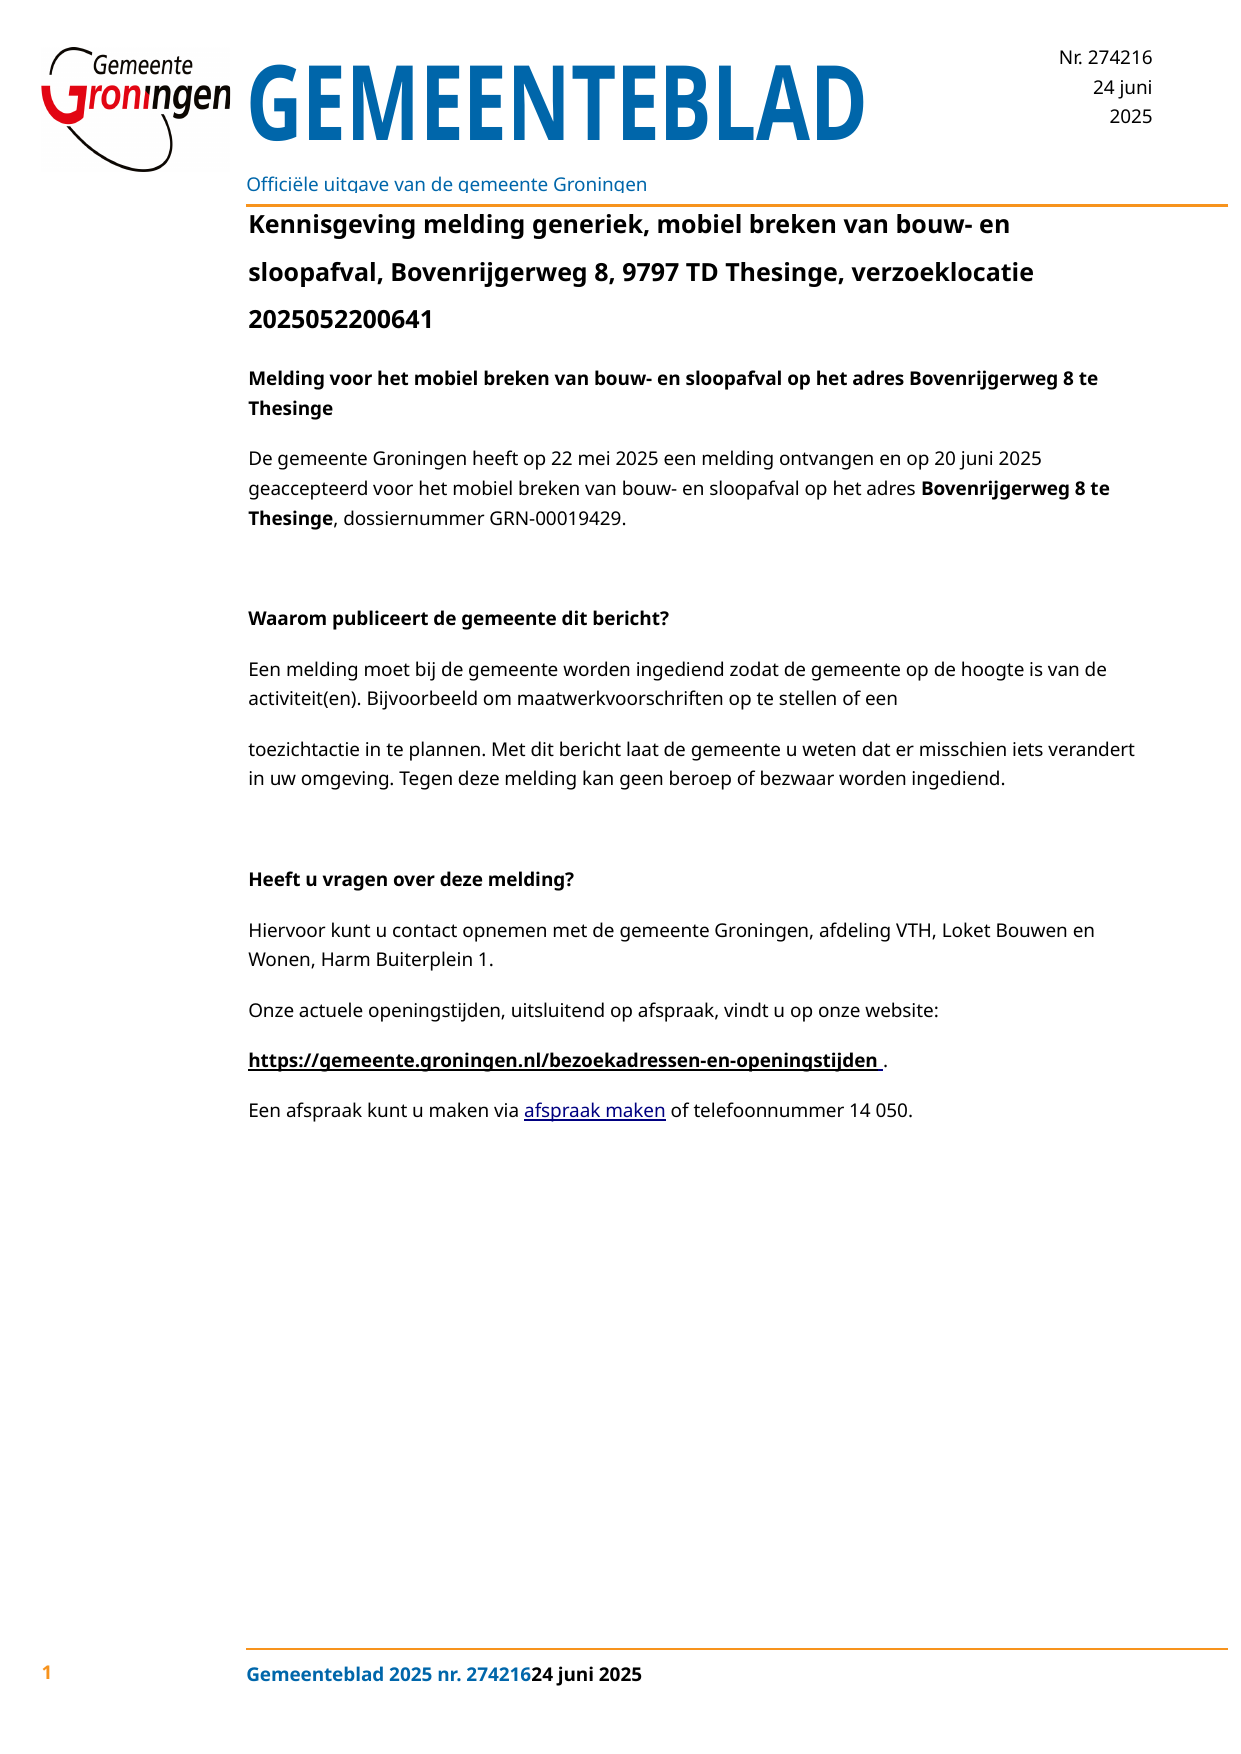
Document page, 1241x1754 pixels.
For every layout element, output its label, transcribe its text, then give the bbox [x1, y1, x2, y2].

text Melding voor het mobiel breken van bouw- en sloopafval op het adres Bovenrijgerweg 8 te Thesinge [248, 366, 1152, 421]
text Waarom publiceert de gemeente dit bericht? [248, 606, 1152, 631]
text Onze actuele openingstijden, uitsluitend op afspraak, vindt u op onze website: [248, 997, 1152, 1022]
text De gemeente Groningen heeft op 22 mei 2025 een melding ontvangen en op 20 juni 2025 geaccepteerd voor het mobiel breken van bouw- en sloopafval op het adres Bovenrijgerweg 8 te Thesinge, dossiernummer GRN-00019429. [248, 446, 1152, 530]
text Heeft u vragen over deze melding? [248, 866, 1152, 892]
text toezichtactie in te plannen. Met dit bericht laat de gemeente u weten dat er misschien iets verandert in uw omgeving. Tegen deze melding kan geen beroep of bezwaar worden ingediend. [248, 736, 1152, 791]
text Een afspraak kunt u maken via afspraak maken of telefoonnummer 14 050. [248, 1098, 1152, 1123]
text Een melding moet bij de gemeente worden ingediend zodat de gemeente op de hoogte is van de activiteit(en). Bijvoorbeeld om maatwerkvoorschriften op te stellen of een [248, 656, 1152, 711]
text Kennisgeving melding generiek, mobiel breken van bouw- en sloopafval, Bovenrijgerweg 8, 9797 TD Thesinge, verzoeklocatie 2025052200641 [248, 207, 1152, 336]
text https://gemeente.groningen.nl/bezoekadressen-en-openingstijden . [248, 1047, 1152, 1073]
text Hiervoor kunt u contact opnemen met de gemeente Groningen, afdeling VTH, Loket Bouwen en Wonen, Harm Buiterplein 1. [248, 917, 1152, 972]
picture [41, 47, 231, 172]
